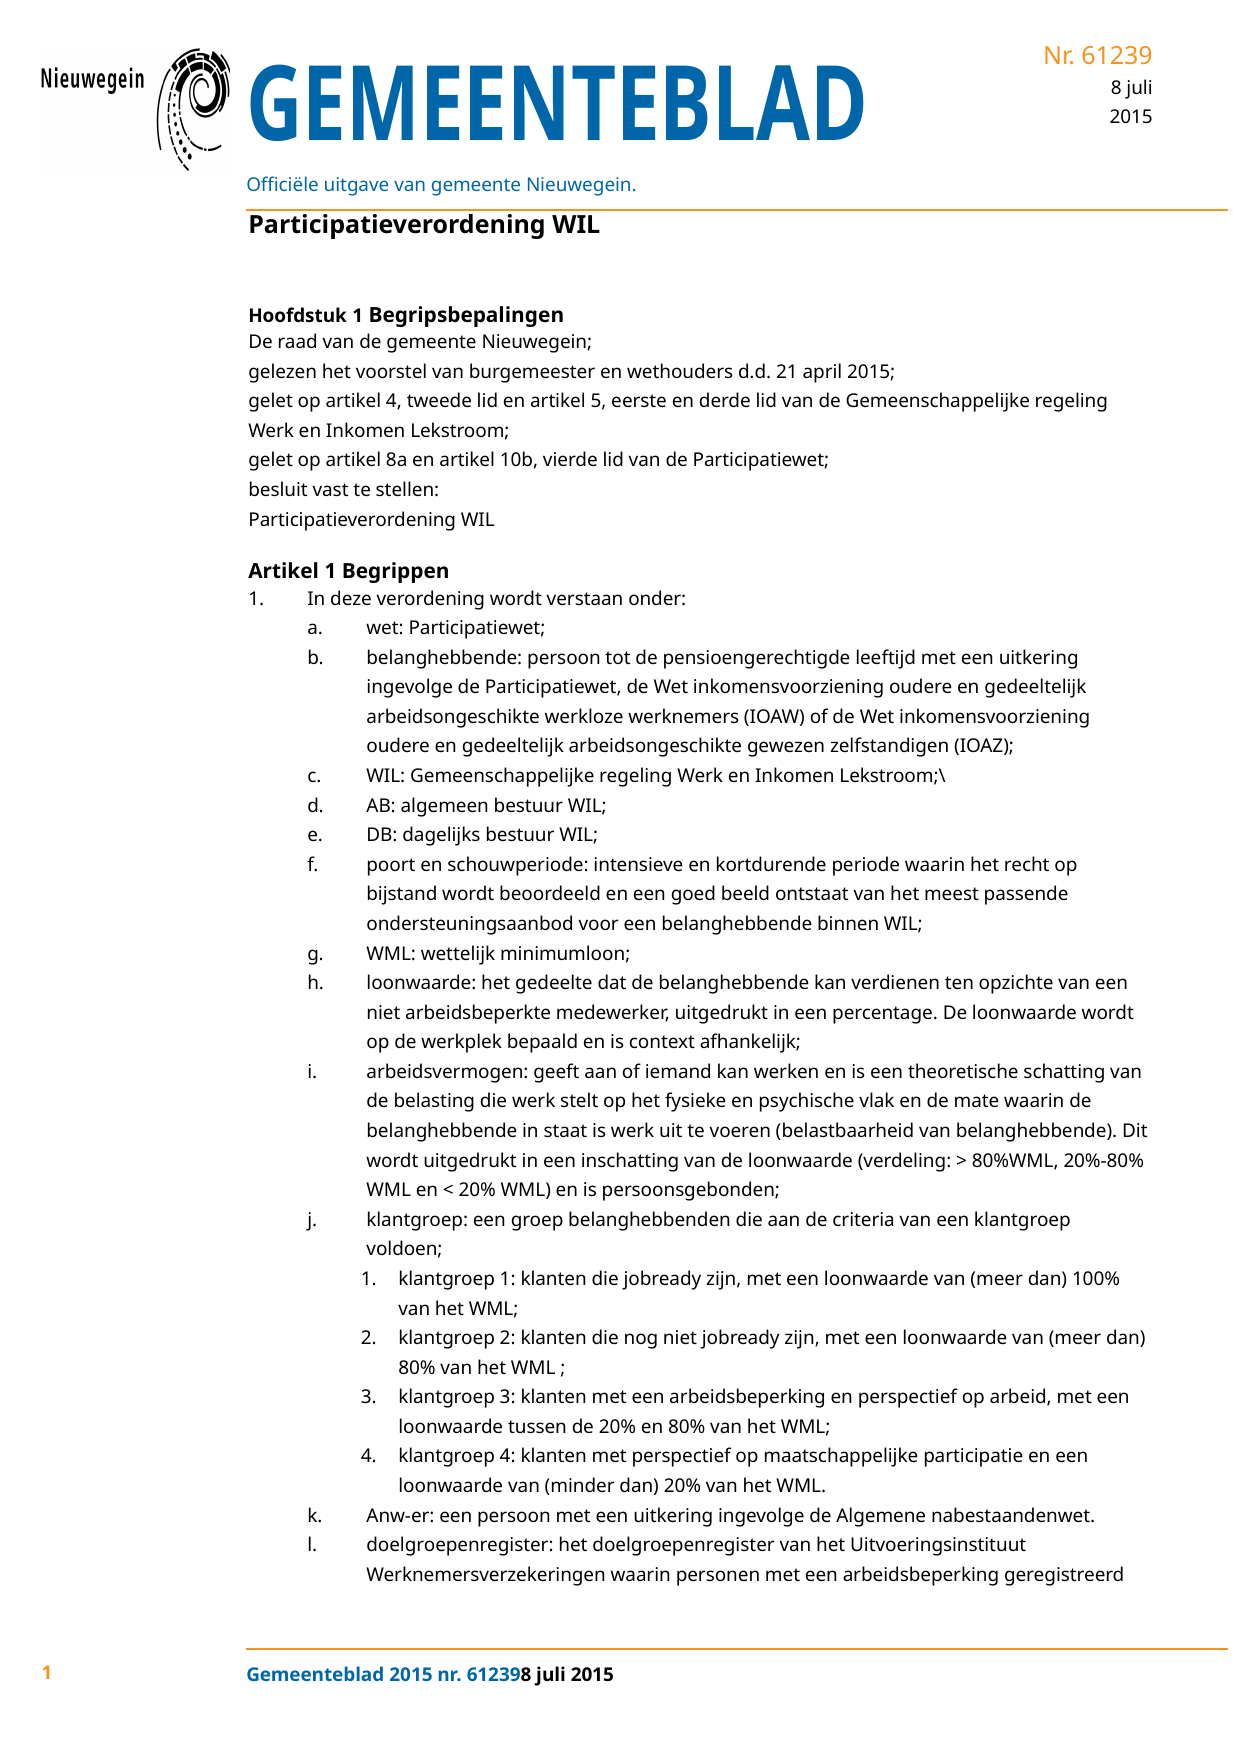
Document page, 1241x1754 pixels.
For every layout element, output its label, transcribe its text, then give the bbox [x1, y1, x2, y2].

list klantgroep 3: klanten met een arbeidsbeperking en perspectief op arbeid, met een loonwaarde tussen de 20% en 80% van het WML; [361, 1383, 1152, 1439]
list WIL: Gemeenschappelijke regeling Werk en Inkomen Lekstroom;\ [307, 762, 1152, 788]
picture [41, 47, 231, 172]
text Participatieverordening WIL [248, 506, 1152, 532]
text gelet op artikel 8a en artikel 10b, vierde lid van de Participatiewet; [248, 447, 1152, 472]
list klantgroep 2: klanten die nog niet jobready zijn, met een loonwaarde van (meer dan) 80% van het WML ; [361, 1324, 1152, 1379]
list AB: algemeen bestuur WIL; [307, 792, 1152, 817]
text gelezen het voorstel van burgemeester en wethouders d.d. 21 april 2015; [248, 358, 1152, 384]
list WML: wettelijk minimumloon; [307, 940, 1152, 965]
list klantgroep 4: klanten met perspectief op maatschappelijke participatie en een loonwaarde van (minder dan) 20% van het WML. [361, 1443, 1152, 1498]
list doelgroepenregister: het doelgroepenregister van het Uitvoeringsinstituut Werknemersverzekeringen waarin personen met een arbeidsbeperking geregistreerd [307, 1531, 1152, 1587]
text De raad van de gemeente Nieuwegein; [248, 328, 1152, 354]
list In deze verordening wordt verstaan onder: [248, 585, 1152, 610]
text Artikel 1 Begrippen [248, 556, 1152, 585]
list loonwaarde: het gedeelte dat de belanghebbende kan verdienen ten opzichte van een niet arbeidsbeperkte medewerker, uitgedrukt in een percentage. De loonwaarde wordt op de werkplek bepaald en is context afhankelijk; [307, 969, 1152, 1054]
list klantgroep: een groep belanghebbenden die aan de criteria van een klantgroep voldoen; [307, 1206, 1152, 1261]
text Participatieverordening WIL [248, 211, 1152, 241]
list wet: Participatiewet; [307, 614, 1152, 640]
list arbeidsvermogen: geeft aan of iemand kan werken en is een theoretische schatting van de belasting die werk stelt op het fysieke en psychische vlak en de mate waarin de belanghebbende in staat is werk uit te voeren (belastbaarheid van belanghebbende). Dit wordt uitgedrukt in een inschatting van de loonwaarde (verdeling: > 80%WML, 20%-80% WML en < 20% WML) en is persoonsgebonden; [307, 1058, 1152, 1202]
list Anw-er: een persoon met een uitkering ingevolge de Algemene nabestaandenwet. [307, 1502, 1152, 1527]
text gelet op artikel 4, tweede lid en artikel 5, eerste en derde lid van de Gemeenschappelijke regeling Werk en Inkomen Lekstroom; [248, 387, 1152, 443]
text Hoofdstuk 1 Begripsbepalingen [248, 300, 1152, 328]
list belanghebbende: persoon tot de pensioengerechtigde leeftijd met een uitkering ingevolge de Participatiewet, de Wet inkomensvoorziening oudere en gedeeltelijk arbeidsongeschikte werkloze werknemers (IOAW) of de Wet inkomensvoorziening oudere en gedeeltelijk arbeidsongeschikte gewezen zelfstandigen (IOAZ); [307, 644, 1152, 758]
list poort en schouwperiode: intensieve en kortdurende periode waarin het recht op bijstand wordt beoordeeld en een goed beeld ontstaat van het meest passende ondersteuningsaanbod voor een belanghebbende binnen WIL; [307, 851, 1152, 936]
list klantgroep 1: klanten die jobready zijn, met een loonwaarde van (meer dan) 100% van het WML; [361, 1265, 1152, 1320]
text besluit vast te stellen: [248, 476, 1152, 502]
list DB: dagelijks bestuur WIL; [307, 821, 1152, 847]
